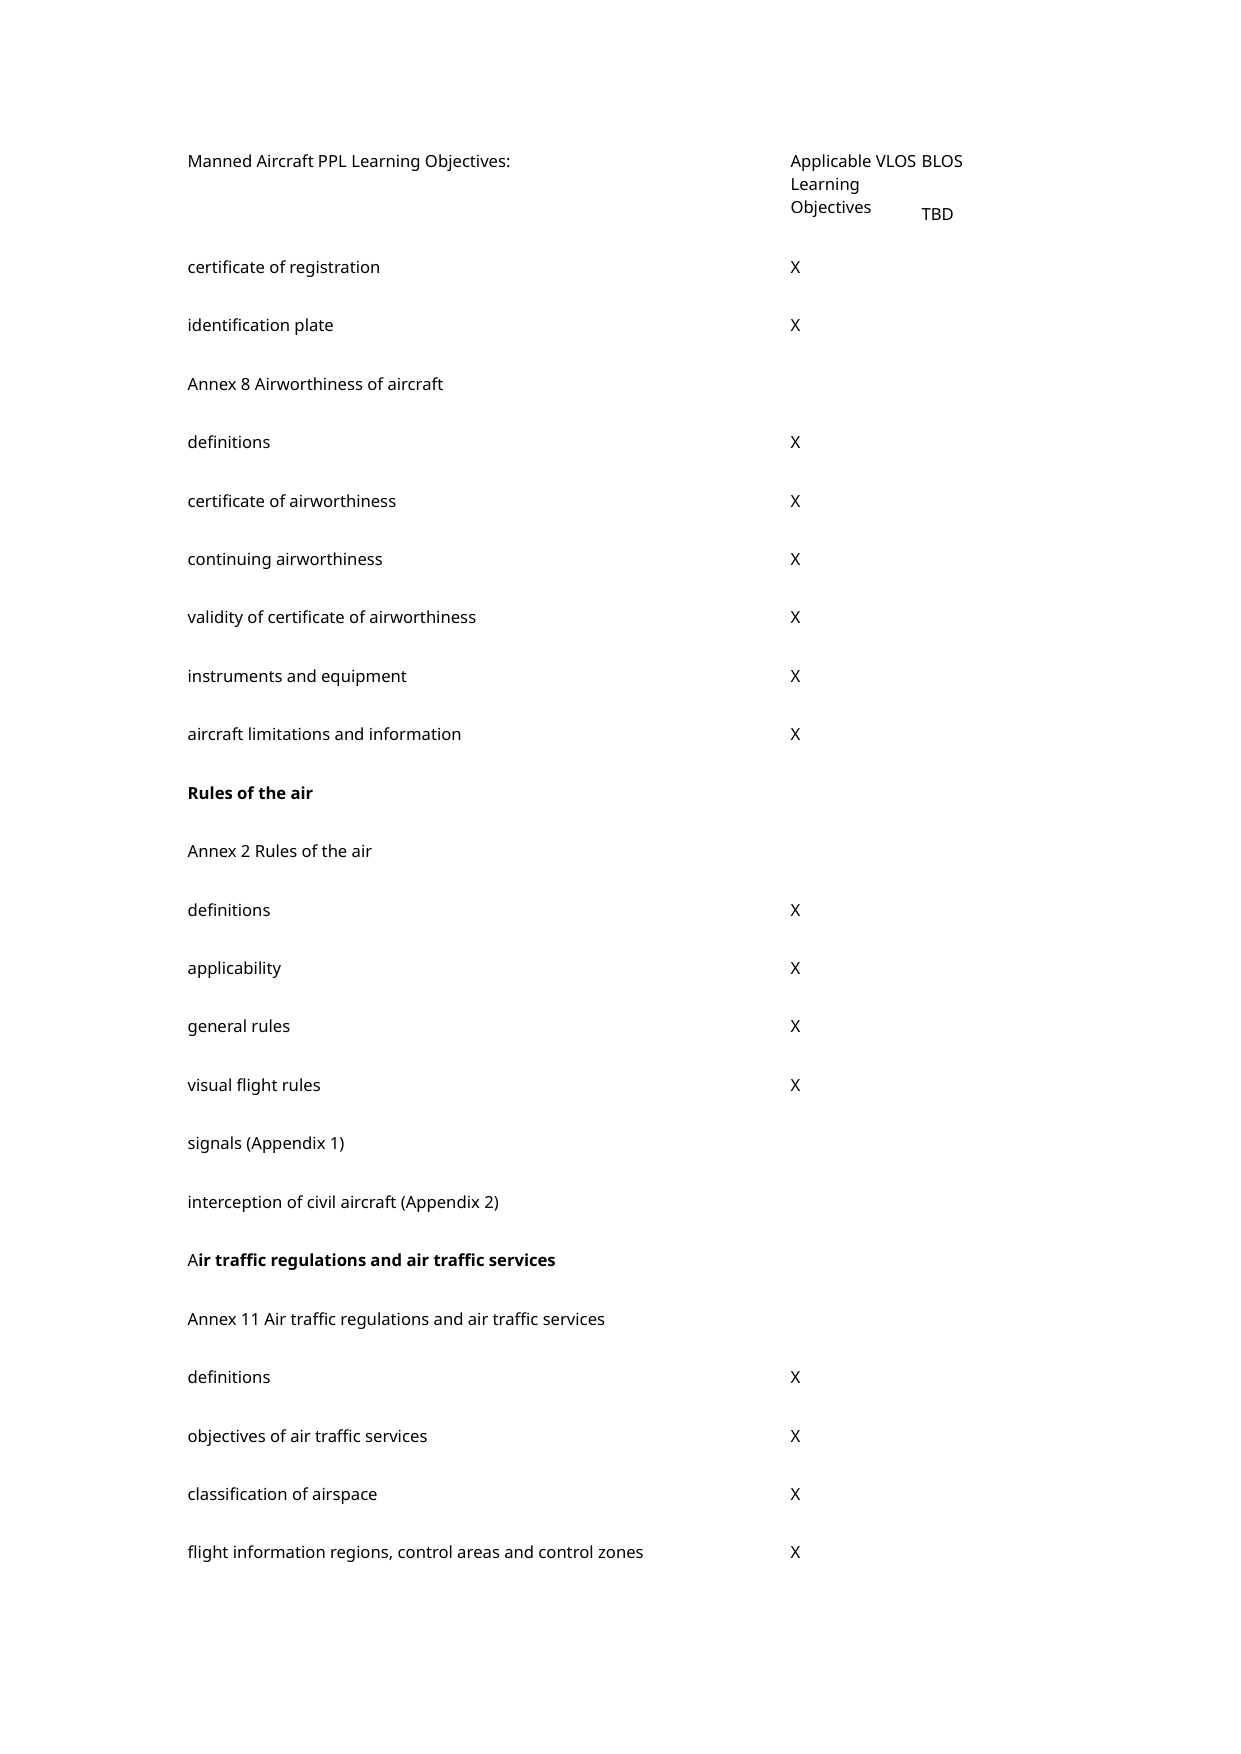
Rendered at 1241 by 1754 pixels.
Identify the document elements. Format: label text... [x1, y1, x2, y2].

table_header Applicable VLOS Learning Objectives [790, 150, 921, 255]
table_cell [921, 1015, 1053, 1073]
table_cell definitions [188, 431, 790, 489]
table_cell signals (Appendix 1) [188, 1132, 790, 1190]
table_cell [921, 372, 1053, 431]
table_cell X [790, 957, 921, 1015]
table_cell [790, 1249, 921, 1307]
table_cell [921, 548, 1053, 606]
table_header BLOS TBD [921, 150, 1053, 255]
table_cell [921, 314, 1053, 372]
table_cell visual flight rules [188, 1074, 790, 1132]
table_cell [921, 1541, 1053, 1599]
table_cell [921, 606, 1053, 664]
table_cell [790, 1132, 921, 1190]
table_cell X [790, 314, 921, 372]
table_cell [921, 665, 1053, 723]
table_cell definitions [188, 1366, 790, 1424]
table_cell [921, 1190, 1053, 1249]
table_cell general rules [188, 1015, 790, 1073]
table_cell [790, 840, 921, 898]
table_cell [790, 1190, 921, 1249]
table_cell X [790, 1483, 921, 1541]
table_cell [921, 431, 1053, 489]
table_cell X [790, 606, 921, 664]
table_cell Annex 8 Airworthiness of aircraft [188, 372, 790, 431]
table_cell Rules of the air [188, 781, 790, 840]
table_cell X [790, 665, 921, 723]
table_cell Annex 11 Air traffic regulations and air traffic services [188, 1307, 790, 1366]
table_cell Air traffic regulations and air traffic services [188, 1249, 790, 1307]
table_cell [921, 1249, 1053, 1307]
table_cell [921, 1074, 1053, 1132]
table_cell [921, 957, 1053, 1015]
table_cell [921, 1307, 1053, 1366]
table_header Manned Aircraft PPL Learning Objectives: [188, 150, 790, 255]
table_cell [921, 781, 1053, 840]
table_cell validity of certificate of airworthiness [188, 606, 790, 664]
table_cell [921, 1483, 1053, 1541]
table_cell [921, 1366, 1053, 1424]
table_cell aircraft limitations and information [188, 723, 790, 781]
table_cell continuing airworthiness [188, 548, 790, 606]
table_cell Annex 2 Rules of the air [188, 840, 790, 898]
table_cell X [790, 1424, 921, 1483]
table_cell X [790, 898, 921, 957]
table_cell X [790, 255, 921, 314]
table_cell [921, 255, 1053, 314]
table_cell certificate of airworthiness [188, 489, 790, 548]
table_cell applicability [188, 957, 790, 1015]
table_cell [790, 781, 921, 840]
table_cell X [790, 723, 921, 781]
table_cell certificate of registration [188, 255, 790, 314]
table_cell definitions [188, 898, 790, 957]
table_cell [921, 1132, 1053, 1190]
table_cell X [790, 1015, 921, 1073]
table_cell interception of civil aircraft (Appendix 2) [188, 1190, 790, 1249]
table_cell X [790, 1366, 921, 1424]
table_cell X [790, 1074, 921, 1132]
table_cell X [790, 489, 921, 548]
table_cell X [790, 548, 921, 606]
table_cell [921, 489, 1053, 548]
table_cell [921, 840, 1053, 898]
table_cell X [790, 431, 921, 489]
table_cell flight information regions, control areas and control zones [188, 1541, 790, 1599]
table_cell objectives of air traffic services [188, 1424, 790, 1483]
table_cell [790, 372, 921, 431]
table_cell [921, 898, 1053, 957]
table_cell identification plate [188, 314, 790, 372]
table_cell [790, 1307, 921, 1366]
table_cell instruments and equipment [188, 665, 790, 723]
table_cell [921, 1424, 1053, 1483]
table_cell classification of airspace [188, 1483, 790, 1541]
table_cell X [790, 1541, 921, 1599]
table_cell [921, 723, 1053, 781]
